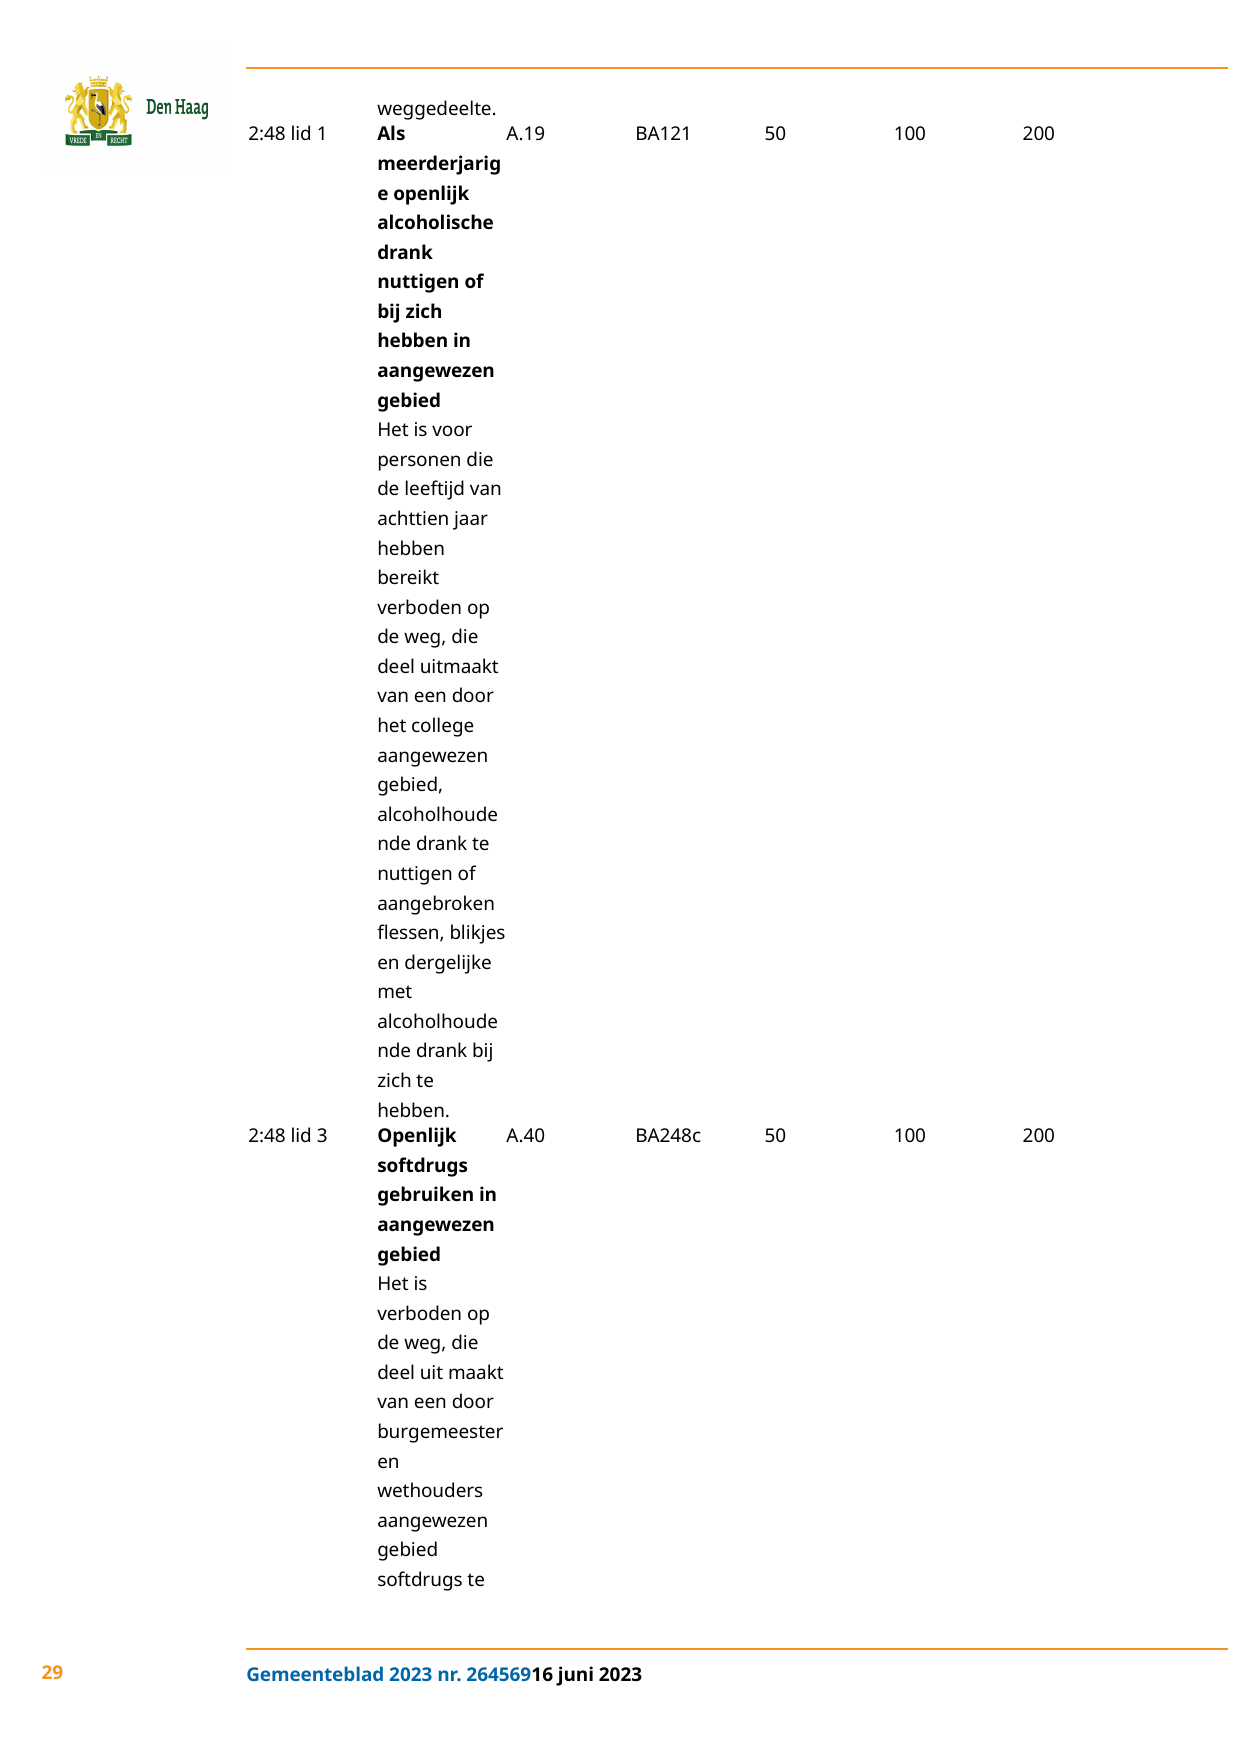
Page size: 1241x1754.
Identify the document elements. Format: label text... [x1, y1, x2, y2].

table_cell [1023, 95, 1152, 121]
table_cell 2:48 lid 3 [248, 1123, 377, 1592]
table_cell - [506, 95, 635, 121]
table_cell [764, 95, 893, 121]
table_cell weggedeelte. [377, 95, 506, 121]
table_cell [635, 95, 764, 121]
table_cell BA121 [635, 121, 764, 1122]
table_cell 100 [894, 1123, 1022, 1592]
table_cell Als meerderjarige openlijk alcoholische drank nuttigen of bij zich hebben in aangewezen gebied Het is voor personen die de leeftijd van achttien jaar hebben bereikt verboden op de weg, die deel uitmaakt van een door het college aangewezen gebied, alcoholhoudende drank te nuttigen of aangebroken flessen, blikjes en dergelijke met alcoholhoudende drank bij zich te hebben. [377, 121, 506, 1122]
table_cell Openlijk softdrugs gebruiken in aangewezen gebied Het is verboden op de weg, die deel uit maakt van een door burgemeester en wethouders aangewezen gebied softdrugs te [377, 1123, 506, 1592]
table_cell [248, 95, 377, 121]
picture [41, 47, 231, 172]
table_cell A.40 [506, 1123, 635, 1592]
table_cell 200 [1023, 1123, 1152, 1592]
table_cell [894, 95, 1022, 121]
table_cell 50 [764, 1123, 893, 1592]
table_cell 2:48 lid 1 [248, 121, 377, 1122]
table_cell 200 [1023, 121, 1152, 1122]
table_cell 100 [894, 121, 1022, 1122]
table_cell BA248c [635, 1123, 764, 1592]
table_cell 50 [764, 121, 893, 1122]
table_cell A.19 [506, 121, 635, 1122]
